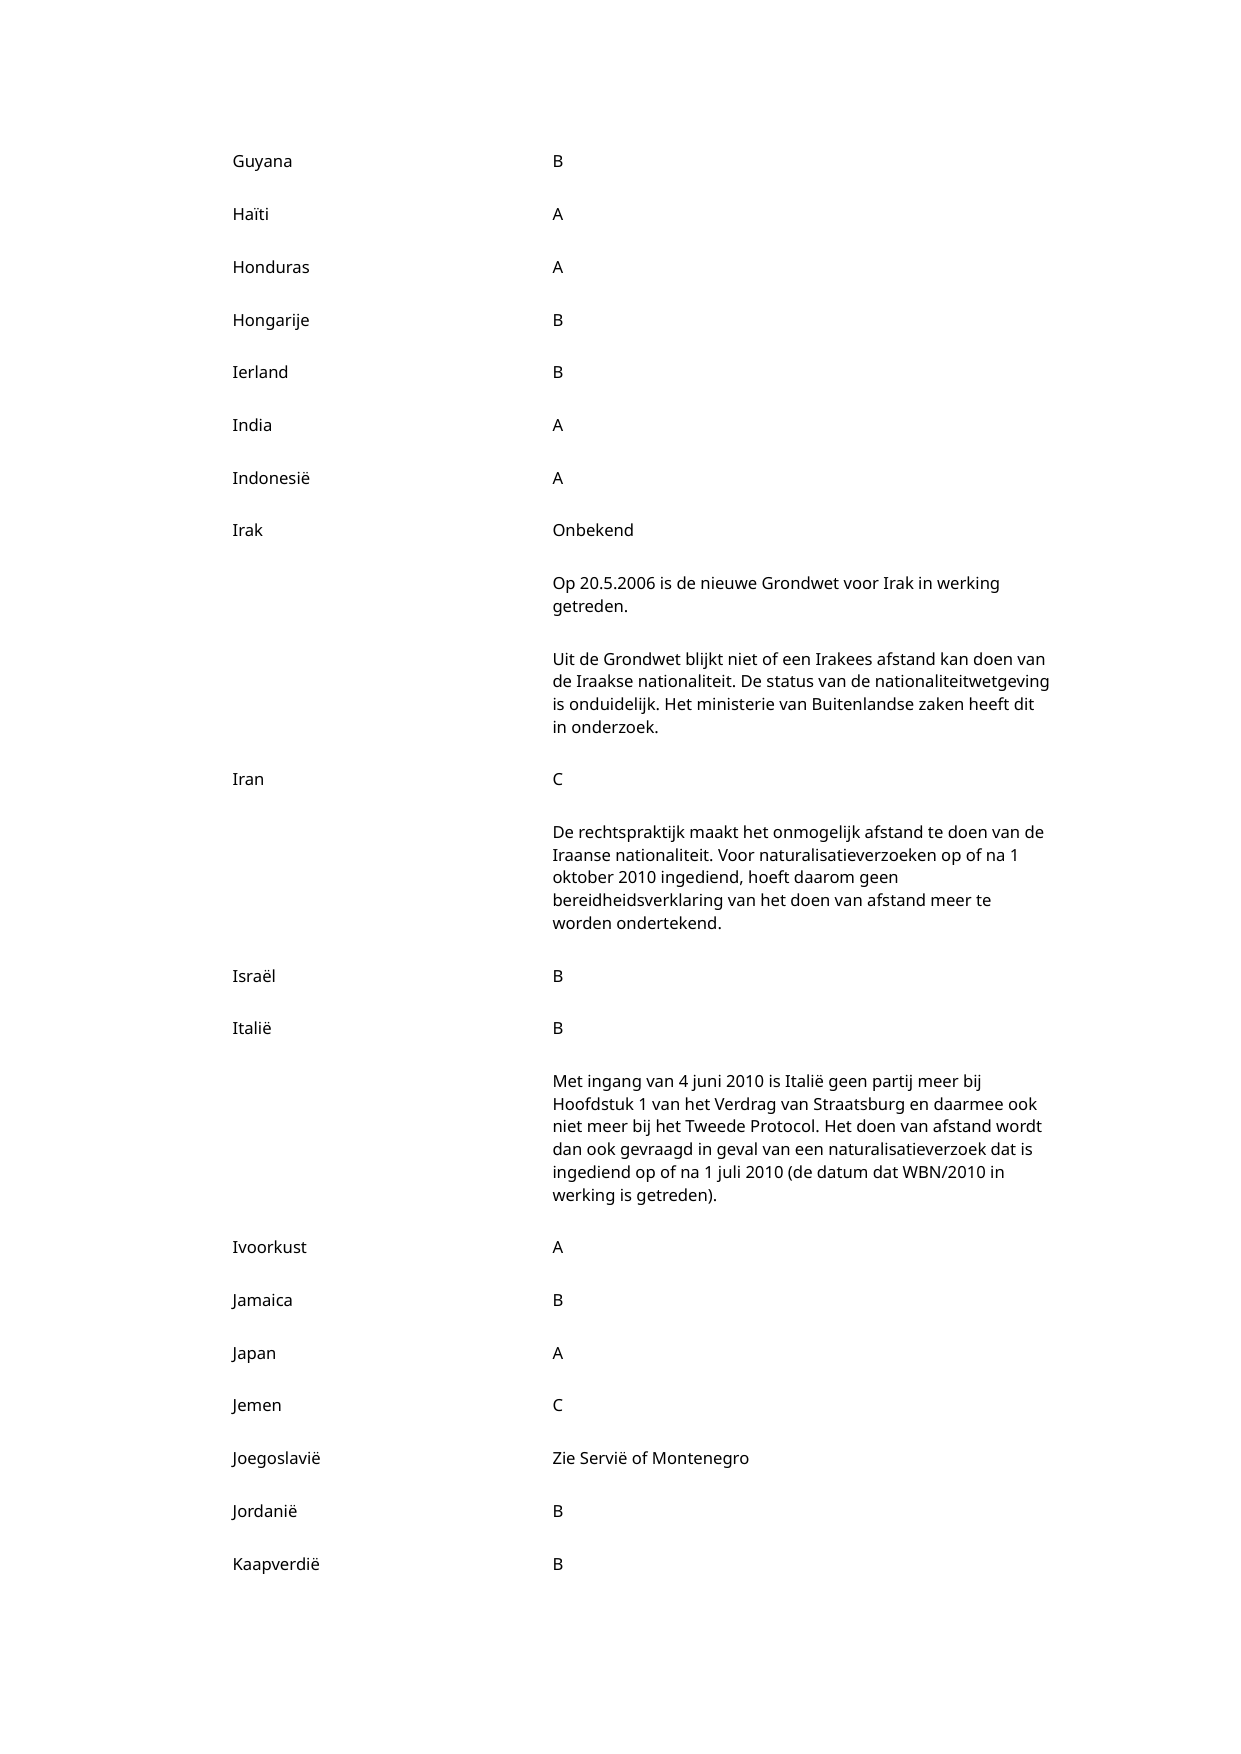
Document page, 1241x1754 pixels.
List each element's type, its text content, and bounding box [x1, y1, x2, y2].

table_cell Onbekend Op 20.5.2006 is de nieuwe Grondwet voor Irak in werking getreden. Uit de Grondwet blijkt niet of een Irakees afstand kan doen van de Iraakse nationaliteit. De status van de nationaliteitwetgeving is onduidelijk. Het ministerie van Buitenlandse zaken heeft dit in onderzoek. [552, 519, 1053, 768]
table_cell B [552, 1289, 1053, 1341]
table_cell A [552, 1236, 1053, 1288]
table_cell B [552, 308, 1053, 361]
table_cell B [552, 1499, 1053, 1552]
table_cell Iran [233, 768, 552, 964]
table_cell B [552, 361, 1053, 413]
table_cell C De rechtspraktijk maakt het onmogelijk afstand te doen van de Iraanse nationaliteit. Voor naturalisatieverzoeken op of na 1 oktober 2010 ingediend, hoeft daarom geen bereidheidsverklaring van het doen van afstand meer te worden ondertekend. [552, 768, 1053, 964]
table_cell Jamaica [233, 1289, 552, 1341]
table_cell B [552, 1552, 1053, 1575]
table_cell India [233, 414, 552, 466]
table_cell Hongarije [233, 308, 552, 361]
table_cell Israël [233, 964, 552, 1017]
table_cell A [552, 1341, 1053, 1394]
table_cell Japan [233, 1341, 552, 1394]
table_cell A [552, 414, 1053, 466]
table_cell A [552, 255, 1053, 308]
table_cell Indonesië [233, 466, 552, 519]
table_cell Ivoorkust [233, 1236, 552, 1288]
table_cell A [552, 466, 1053, 519]
table_cell A [552, 203, 1053, 255]
table_cell Jordanië [233, 1499, 552, 1552]
table_cell B Met ingang van 4 juni 2010 is Italië geen partij meer bij Hoofdstuk 1 van het Verdrag van Straatsburg en daarmee ook niet meer bij het Tweede Protocol. Het doen van afstand wordt dan ook gevraagd in geval van een naturalisatieverzoek dat is ingediend op of na 1 juli 2010 (de datum dat WBN/2010 in werking is getreden). [552, 1017, 1053, 1236]
table_cell B [552, 150, 1053, 203]
table_cell Zie Servië of Montenegro [552, 1447, 1053, 1499]
table_cell Guyana [233, 150, 552, 203]
table_cell B [552, 964, 1053, 1017]
table_cell Irak [233, 519, 552, 768]
table_cell Italië [233, 1017, 552, 1236]
table_cell Haïti [233, 203, 552, 255]
table_cell Ierland [233, 361, 552, 413]
table_cell Jemen [233, 1394, 552, 1447]
table_cell Honduras [233, 255, 552, 308]
table_cell C [552, 1394, 1053, 1447]
table_cell Joegoslavië [233, 1447, 552, 1499]
table_cell Kaapverdië [233, 1552, 552, 1575]
